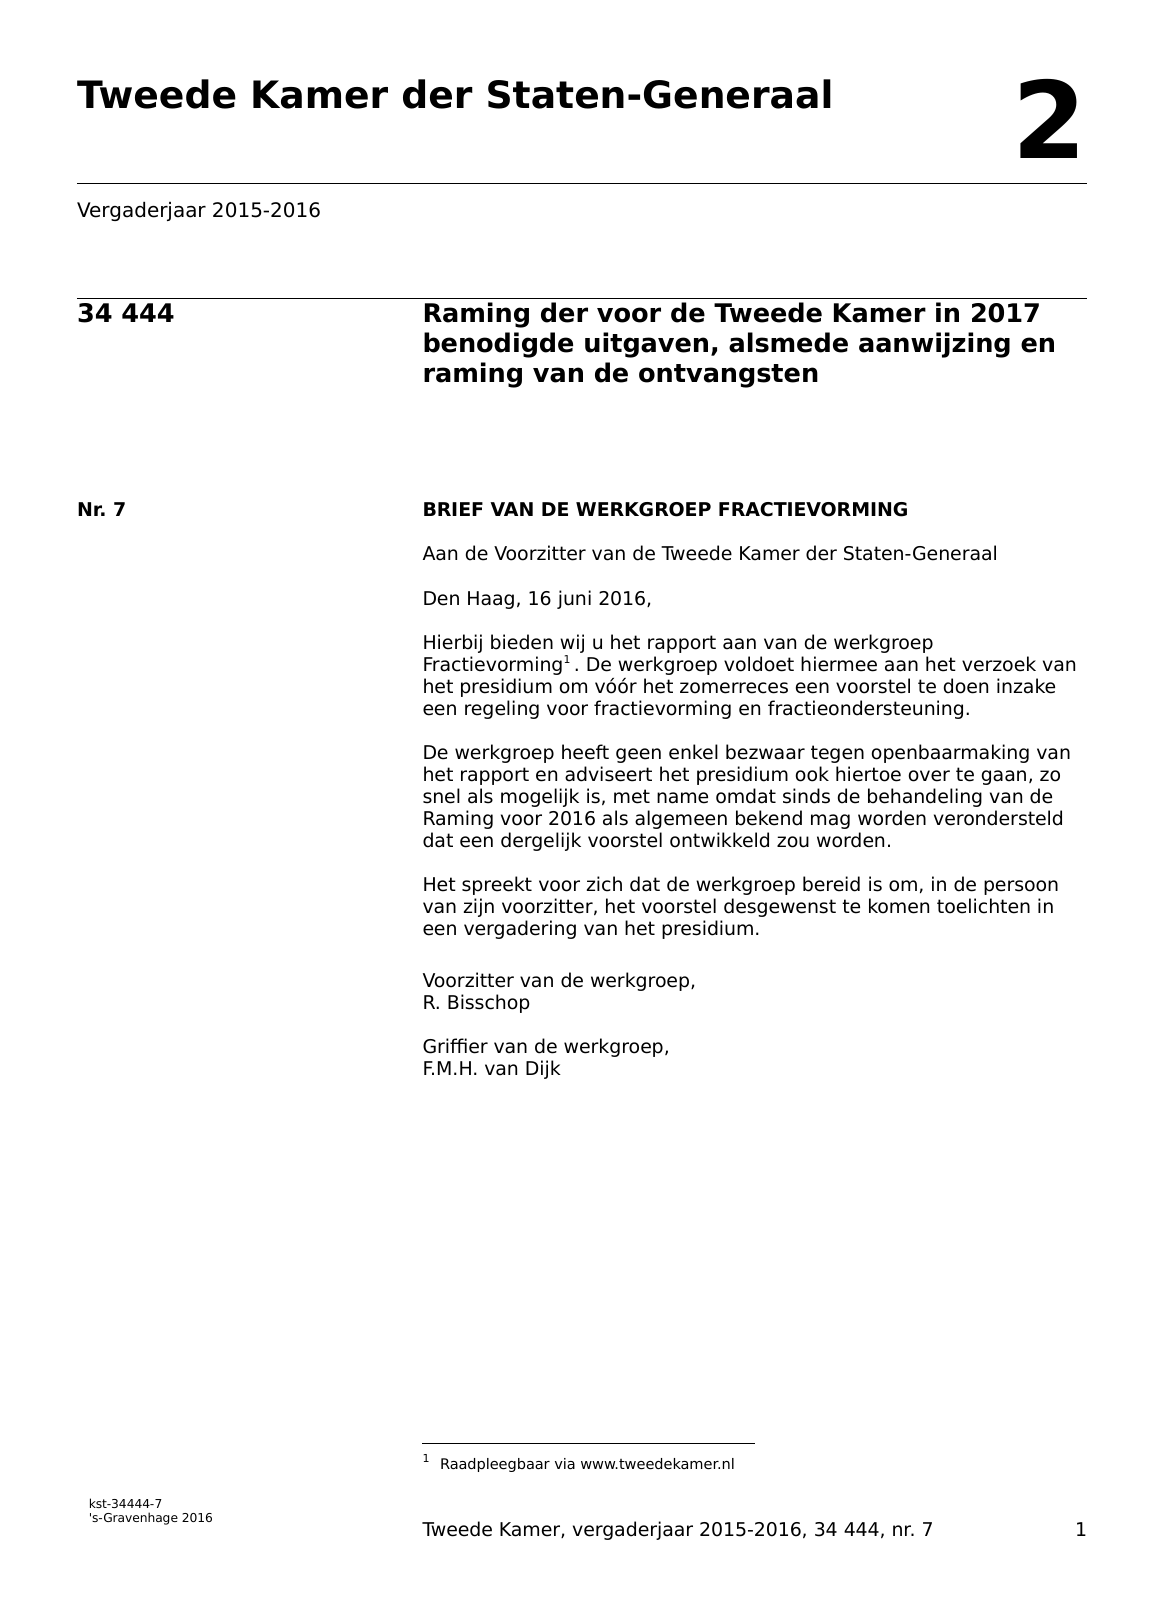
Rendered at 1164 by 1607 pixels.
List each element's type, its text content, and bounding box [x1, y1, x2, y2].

table_cell Vergaderjaar 2015-2016 [77, 184, 1087, 298]
text Griffier van de werkgroep, F.M.H. van Dijk [422, 1036, 1087, 1080]
text Aan de Voorzitter van de Tweede Kamer der Staten-Generaal [422, 543, 1087, 565]
text Voorzitter van de werkgroep, R. Bisschop [422, 970, 1087, 1014]
table_header Tweede Kamer der Staten-Generaal [77, 59, 886, 183]
subtitle 34 444 Raming der voor de Tweede Kamer in 2017 benodigde uitgaven, alsmede aanwijzing en raming van de ontvangsten [77, 299, 1087, 388]
text kst-34444-7 [88, 1497, 323, 1511]
text Den Haag, 16 juni 2016, [422, 587, 1087, 609]
table_header 2 [886, 59, 1087, 183]
subtitle Nr. 7 BRIEF VAN DE WERKGROEP FRACTIEVORMING [77, 499, 1087, 521]
text De werkgroep heeft geen enkel bezwaar tegen openbaarmaking van het rapport en adviseert het presidium ook hiertoe over te gaan, zo snel als mogelijk is, met name omdat sinds de behandeling van de Raming voor 2016 als algemeen bekend mag worden verondersteld dat een dergelijk voorstel ontwikkeld zou worden. [422, 742, 1087, 852]
text Het spreekt voor zich dat de werkgroep bereid is om, in de persoon van zijn voorzitter, het voorstel desgewenst te komen toelichten in een vergadering van het presidium. [422, 874, 1087, 940]
text Raadpleegbaar via www.tweedekamer.nl [422, 1452, 1087, 1474]
text Hierbij bieden wij u het rapport aan van de werkgroep Fractievorming. De werkgroep voldoet hiermee aan het verzoek van het presidium om vóór het zomerreces een voorstel te doen inzake een regeling voor fractievorming en fractieondersteuning. [422, 632, 1087, 719]
text 's-Gravenhage 2016 [88, 1511, 323, 1525]
